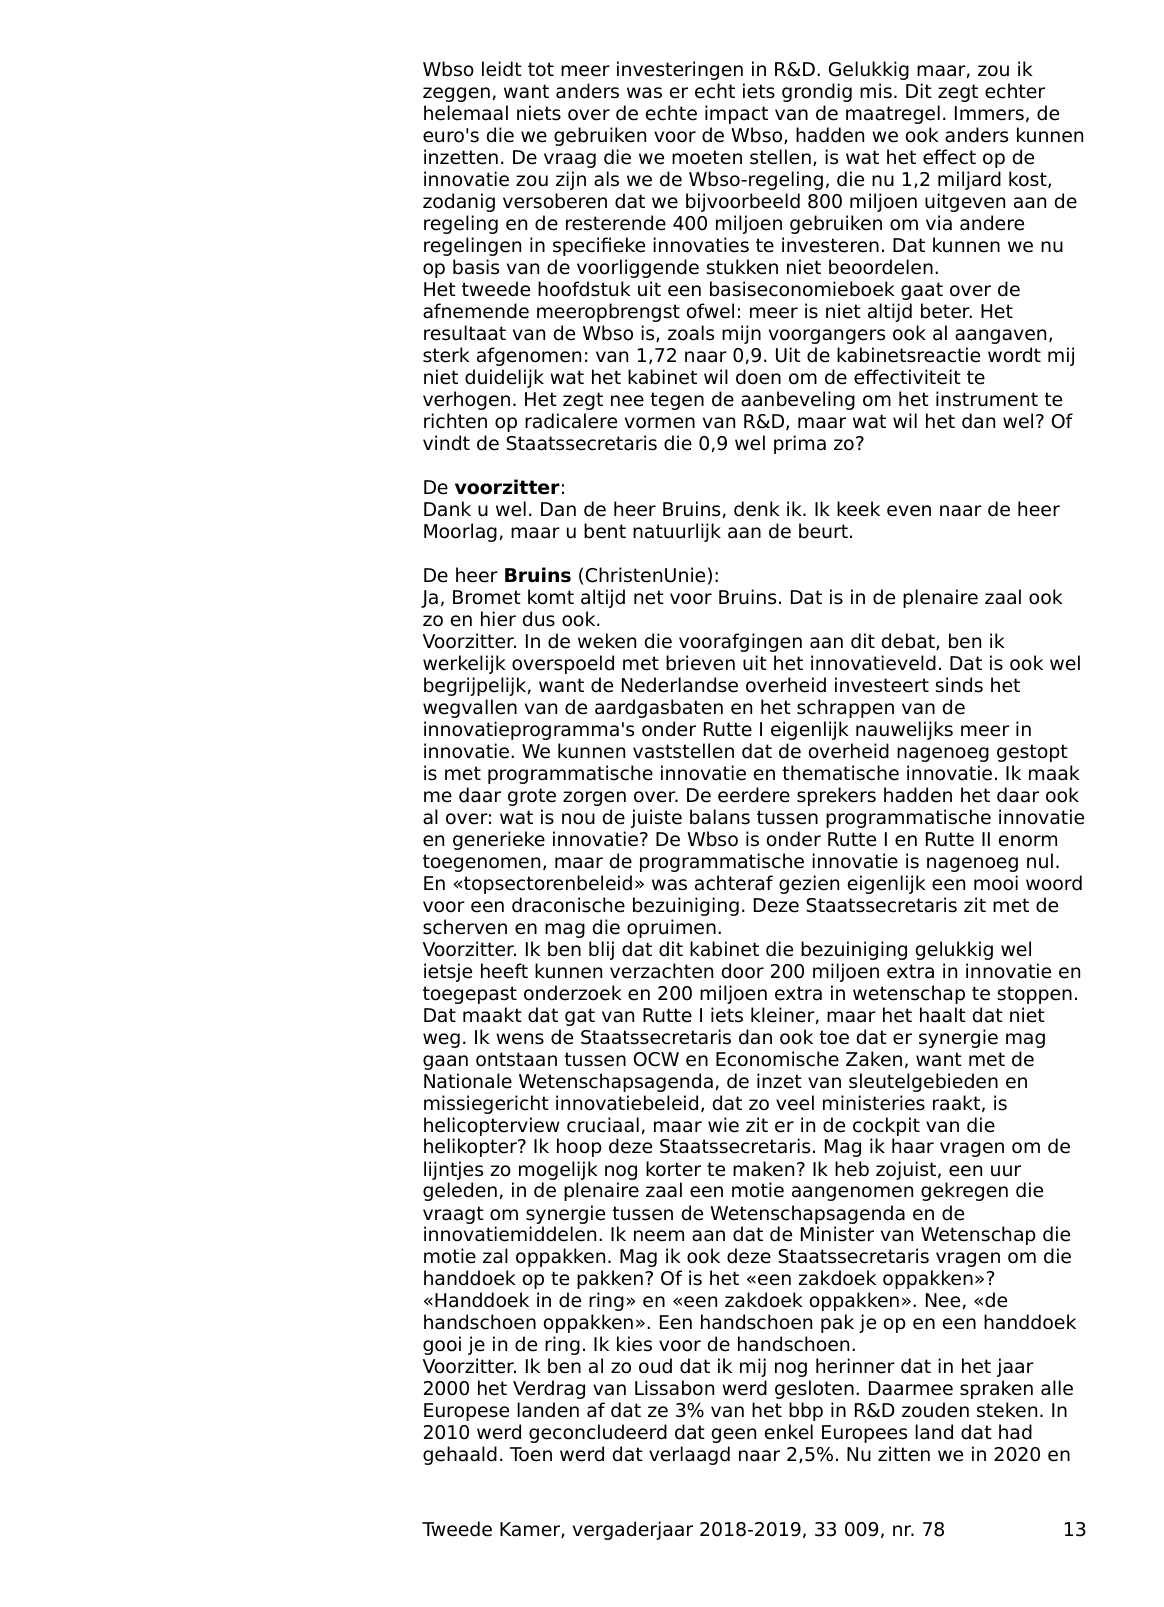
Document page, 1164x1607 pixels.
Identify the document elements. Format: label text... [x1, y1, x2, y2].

text Wbso leidt tot meer investeringen in R&D. Gelukkig maar, zou ik zeggen, want anders was er echt iets grondig mis. Dit zegt echter helemaal niets over de echte impact van de maatregel. Immers, de euro's die we gebruiken voor de Wbso, hadden we ook anders kunnen inzetten. De vraag die we moeten stellen, is wat het effect op de innovatie zou zijn als we de Wbso-regeling, die nu 1,2 miljard kost, zodanig versoberen dat we bijvoorbeeld 800 miljoen uitgeven aan de regeling en de resterende 400 miljoen gebruiken om via andere regelingen in specifieke innovaties te investeren. Dat kunnen we nu op basis van de voorliggende stukken niet beoordelen. [422, 59, 1087, 279]
text Voorzitter. In de weken die voorafgingen aan dit debat, ben ik werkelijk overspoeld met brieven uit het innovatieveld. Dat is ook wel begrijpelijk, want de Nederlandse overheid investeert sinds het wegvallen van de aardgasbaten en het schrappen van de innovatieprogramma's onder Rutte I eigenlijk nauwelijks meer in innovatie. We kunnen vaststellen dat de overheid nagenoeg gestopt is met programmatische innovatie en thematische innovatie. Ik maak me daar grote zorgen over. De eerdere sprekers hadden het daar ook al over: wat is nou de juiste balans tussen programmatische innovatie en generieke innovatie? De Wbso is onder Rutte I en Rutte II enorm toegenomen, maar de programmatische innovatie is nagenoeg nul. En «topsectorenbeleid» was achteraf gezien eigenlijk een mooi woord voor een draconische bezuiniging. Deze Staatssecretaris zit met de scherven en mag die opruimen. [422, 631, 1087, 939]
text Dank u wel. Dan de heer Bruins, denk ik. Ik keek even naar de heer Moorlag, maar u bent natuurlijk aan de beurt. [422, 499, 1087, 543]
text Het tweede hoofdstuk uit een basiseconomieboek gaat over de afnemende meeropbrengst ofwel: meer is niet altijd beter. Het resultaat van de Wbso is, zoals mijn voorgangers ook al aangaven, sterk afgenomen: van 1,72 naar 0,9. Uit de kabinetsreactie wordt mij niet duidelijk wat het kabinet wil doen om de effectiviteit te verhogen. Het zegt nee tegen de aanbeveling om het instrument te richten op radicalere vormen van R&D, maar wat wil het dan wel? Of vindt de Staatssecretaris die 0,9 wel prima zo? [422, 279, 1087, 455]
text Voorzitter. Ik ben blij dat dit kabinet die bezuiniging gelukkig wel ietsje heeft kunnen verzachten door 200 miljoen extra in innovatie en toegepast onderzoek en 200 miljoen extra in wetenschap te stoppen. Dat maakt dat gat van Rutte I iets kleiner, maar het haalt dat niet weg. Ik wens de Staatssecretaris dan ook toe dat er synergie mag gaan ontstaan tussen OCW en Economische Zaken, want met de Nationale Wetenschapsagenda, de inzet van sleutelgebieden en missiegericht innovatiebeleid, dat zo veel ministeries raakt, is helicopterview cruciaal, maar wie zit er in de cockpit van die helikopter? Ik hoop deze Staatssecretaris. Mag ik haar vragen om de lijntjes zo mogelijk nog korter te maken? Ik heb zojuist, een uur geleden, in de plenaire zaal een motie aangenomen gekregen die vraagt om synergie tussen de Wetenschapsagenda en de innovatiemiddelen. Ik neem aan dat de Minister van Wetenschap die motie zal oppakken. Mag ik ook deze Staatssecretaris vragen om die handdoek op te pakken? Of is het «een zakdoek oppakken»? «Handdoek in de ring» en «een zakdoek oppakken». Nee, «de handschoen oppakken». Een handschoen pak je op en een handdoek gooi je in de ring. Ik kies voor de handschoen. [422, 939, 1087, 1356]
text De voorzitter: [422, 477, 1087, 499]
text Ja, Bromet komt altijd net voor Bruins. Dat is in de plenaire zaal ook zo en hier dus ook. [422, 587, 1087, 631]
text Voorzitter. Ik ben al zo oud dat ik mij nog herinner dat in het jaar 2000 het Verdrag van Lissabon werd gesloten. Daarmee spraken alle Europese landen af dat ze 3% van het bbp in R&D zouden steken. In 2010 werd geconcludeerd dat geen enkel Europees land dat had gehaald. Toen werd dat verlaagd naar 2,5%. Nu zitten we in 2020 en [422, 1356, 1087, 1466]
text De heer Bruins (ChristenUnie): [422, 565, 1087, 587]
